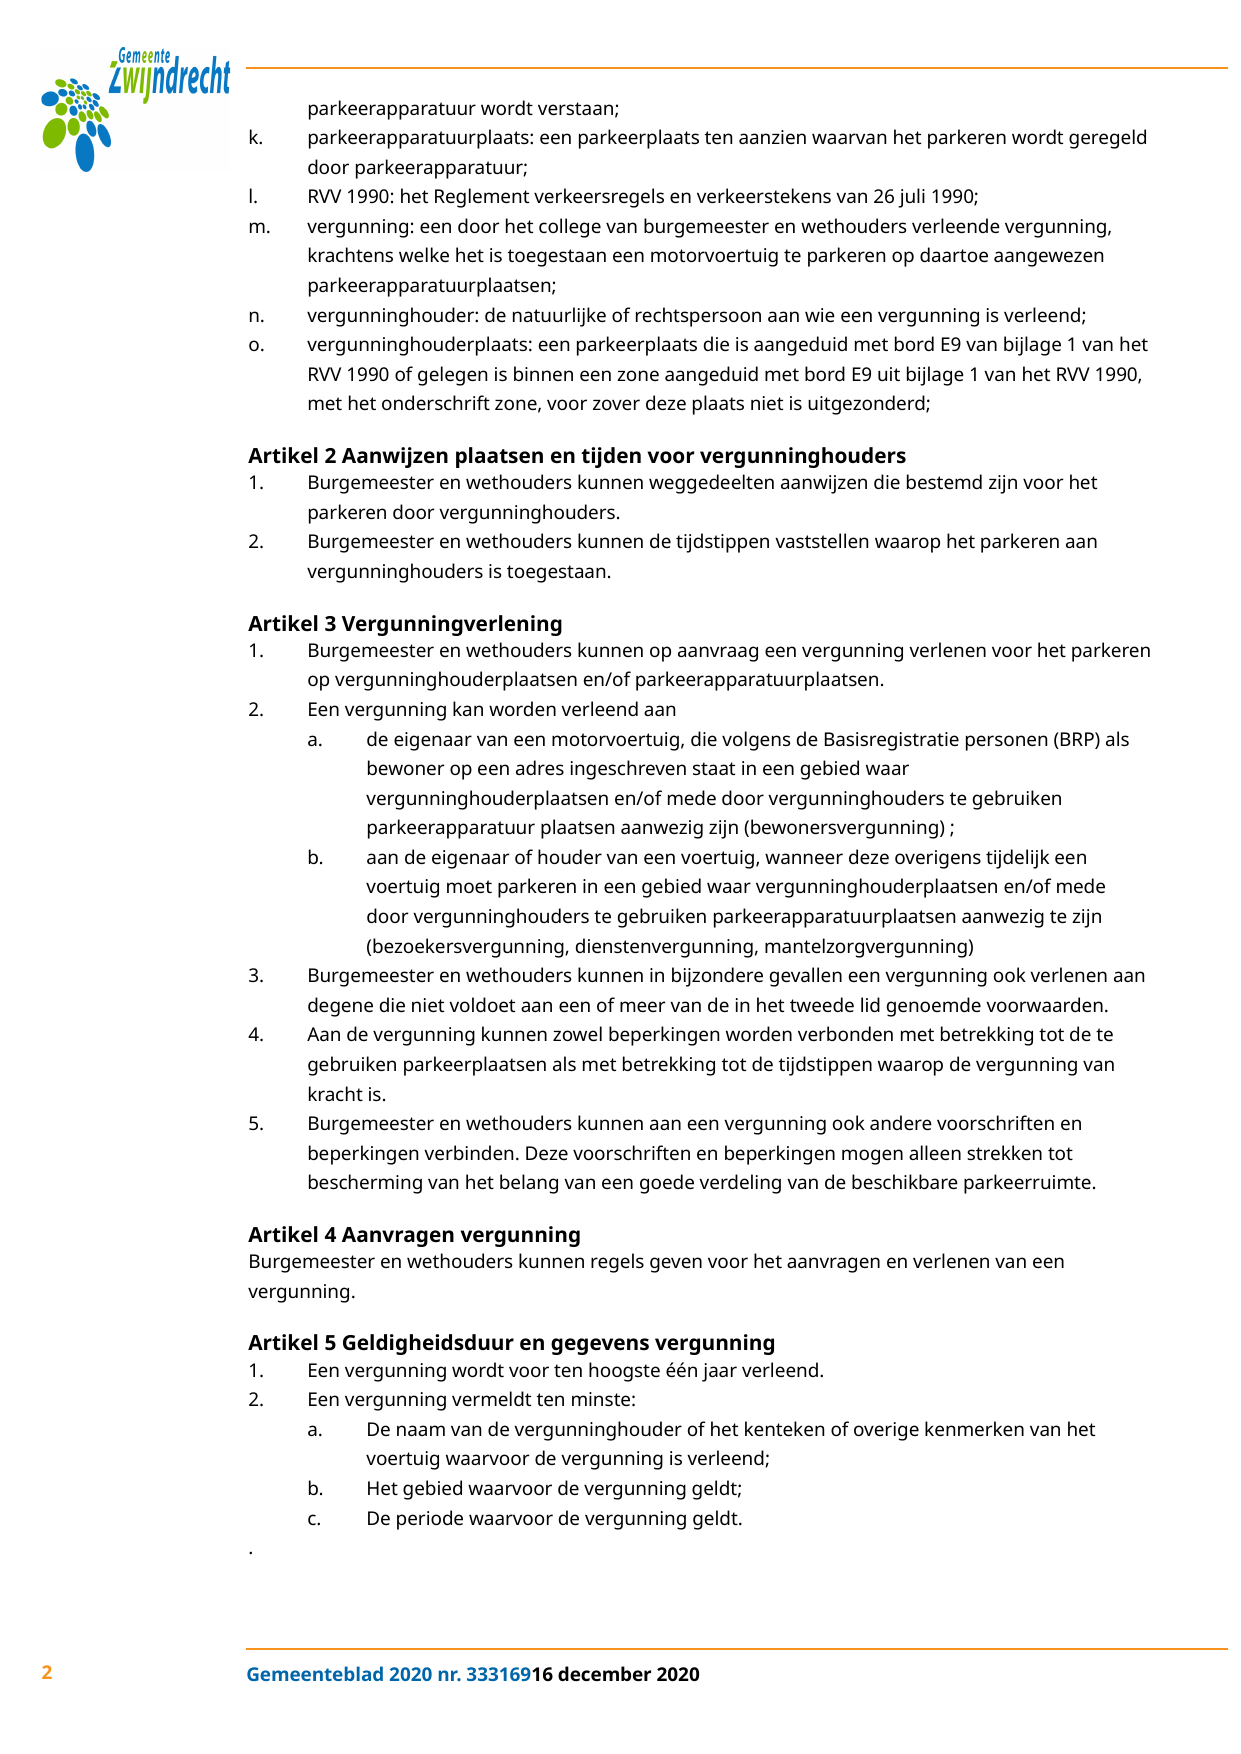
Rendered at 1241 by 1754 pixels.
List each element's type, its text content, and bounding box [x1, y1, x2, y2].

text Artikel 3 Vergunningverlening [248, 609, 1152, 637]
text Artikel 5 Geldigheidsduur en gegevens vergunning [248, 1328, 1152, 1357]
list vergunninghouderplaats: een parkeerplaats die is aangeduid met bord E9 van bijlage 1 van het RVV 1990 of gelegen is binnen een zone aangeduid met bord E9 uit bijlage 1 van het RVV 1990, met het onderschrift zone, voor zover deze plaats niet is uitgezonderd; [248, 331, 1152, 416]
list Het gebied waarvoor de vergunning geldt; [307, 1475, 1152, 1501]
list vergunning: een door het college van burgemeester en wethouders verleende vergunning, krachtens welke het is toegestaan een motorvoertuig te parkeren op daartoe aangewezen parkeerapparatuurplaatsen; [248, 213, 1152, 298]
picture [41, 47, 231, 172]
list Burgemeester en wethouders kunnen in bijzondere gevallen een vergunning ook verlenen aan degene die niet voldoet aan een of meer van de in het tweede lid genoemde voorwaarden. [248, 962, 1152, 1018]
text Burgemeester en wethouders kunnen regels geven voor het aanvragen en verlenen van een vergunning. [248, 1248, 1152, 1304]
list Aan de vergunning kunnen zowel beperkingen worden verbonden met betrekking tot de te gebruiken parkeerplaatsen als met betrekking tot de tijdstippen waarop de vergunning van kracht is. [248, 1022, 1152, 1107]
text Artikel 4 Aanvragen vergunning [248, 1220, 1152, 1248]
text Artikel 2 Aanwijzen plaatsen en tijden voor vergunninghouders [248, 441, 1152, 469]
list parkeerapparatuur wordt verstaan; [248, 95, 1152, 121]
list RVV 1990: het Reglement verkeersregels en verkeerstekens van 26 juli 1990; [248, 183, 1152, 209]
list Burgemeester en wethouders kunnen op aanvraag een vergunning verlenen voor het parkeren op vergunninghouderplaatsen en/of parkeerapparatuurplaatsen. [248, 637, 1152, 692]
list De naam van de vergunninghouder of het kenteken of overige kenmerken van het voertuig waarvoor de vergunning is verleend; [307, 1416, 1152, 1471]
text . [248, 1534, 1152, 1560]
list Burgemeester en wethouders kunnen weggedeelten aanwijzen die bestemd zijn voor het parkeren door vergunninghouders. [248, 469, 1152, 525]
list Een vergunning kan worden verleend aan [248, 696, 1152, 722]
list parkeerapparatuurplaats: een parkeerplaats ten aanzien waarvan het parkeren wordt geregeld door parkeerapparatuur; [248, 124, 1152, 180]
list Een vergunning wordt voor ten hoogste één jaar verleend. [248, 1357, 1152, 1383]
list Een vergunning vermeldt ten minste: [248, 1386, 1152, 1412]
list Burgemeester en wethouders kunnen de tijdstippen vaststellen waarop het parkeren aan vergunninghouders is toegestaan. [248, 529, 1152, 584]
list Burgemeester en wethouders kunnen aan een vergunning ook andere voorschriften en beperkingen verbinden. Deze voorschriften en beperkingen mogen alleen strekken tot bescherming van het belang van een goede verdeling van de beschikbare parkeerruimte. [248, 1110, 1152, 1195]
list aan de eigenaar of houder van een voertuig, wanneer deze overigens tijdelijk een voertuig moet parkeren in een gebied waar vergunninghouderplaatsen en/of mede door vergunninghouders te gebruiken parkeerapparatuurplaatsen aanwezig te zijn (bezoekersvergunning, dienstenvergunning, mantelzorgvergunning) [307, 844, 1152, 959]
list de eigenaar van een motorvoertuig, die volgens de Basisregistratie personen (BRP) als bewoner op een adres ingeschreven staat in een gebied waar vergunninghouderplaatsen en/of mede door vergunninghouders te gebruiken parkeerapparatuur plaatsen aanwezig zijn (bewonersvergunning) ; [307, 726, 1152, 840]
list De periode waarvoor de vergunning geldt. [307, 1505, 1152, 1531]
list vergunninghouder: de natuurlijke of rechtspersoon aan wie een vergunning is verleend; [248, 302, 1152, 328]
